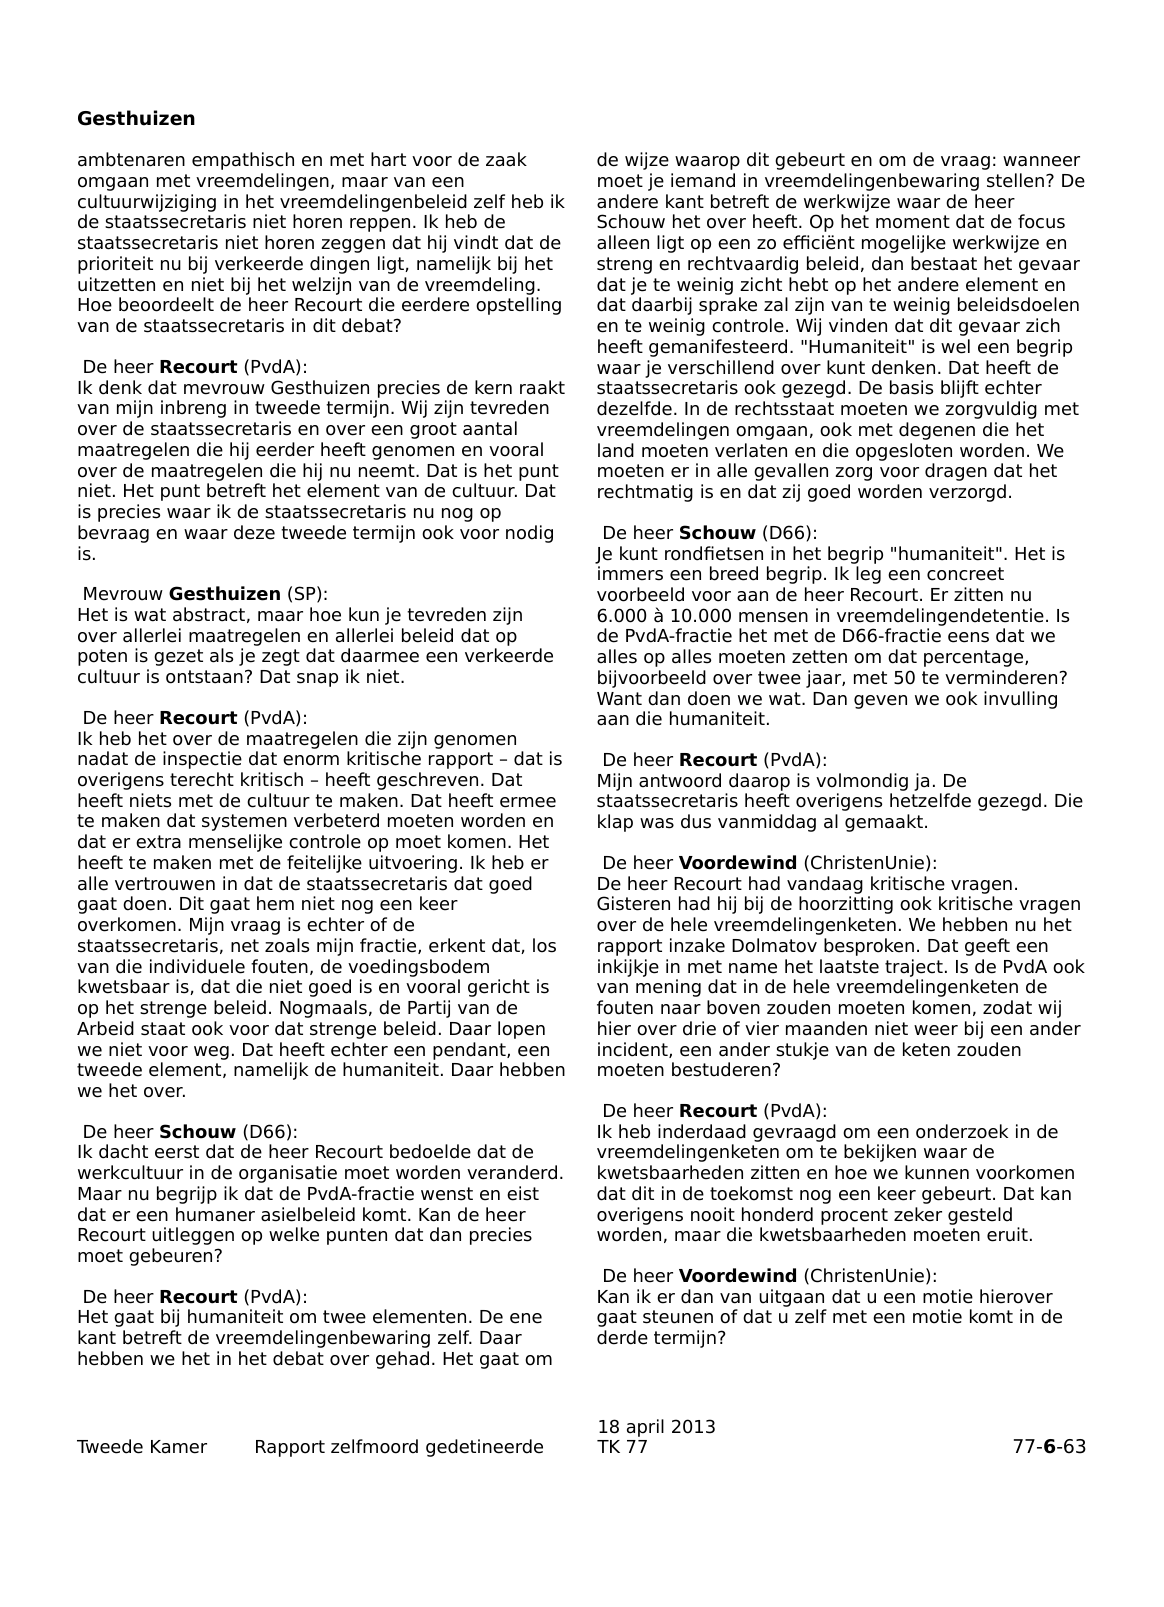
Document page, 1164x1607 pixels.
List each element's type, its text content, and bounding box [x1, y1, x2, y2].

text De heer Recourt (PvdA): [596, 750, 1087, 771]
text Ik denk dat mevrouw Gesthuizen precies de kern raakt van mijn inbreng in tweede termijn. Wij zijn tevreden over de staatssecretaris en over een groot aantal maatregelen die hij eerder heeft genomen en vooral over de maatregelen die hij nu neemt. Dat is het punt niet. Het punt betreft het element van de cultuur. Dat is precies waar ik de staatssecretaris nu nog op bevraag en waar deze tweede termijn ook voor nodig is. [77, 377, 567, 564]
text De heer Voordewind (ChristenUnie): [596, 853, 1087, 873]
text De heer Recourt had vandaag kritische vragen. Gisteren had hij bij de hoorzitting ook kritische vragen over de hele vreemdelingenketen. We hebben nu het rapport inzake Dolmatov besproken. Dat geeft een inkijkje in met name het laatste traject. Is de PvdA ook van mening dat in de hele vreemdelingenketen de fouten naar boven zouden moeten komen, zodat wij hier over drie of vier maanden niet weer bij een ander incident, een ander stukje van de keten zouden moeten bestuderen? [596, 873, 1087, 1081]
text de wijze waarop dit gebeurt en om de vraag: wanneer moet je iemand in vreemdelingenbewaring stellen? De andere kant betreft de werkwijze waar de heer Schouw het over heeft. Op het moment dat de focus alleen ligt op een zo efficiënt mogelijke werkwijze en streng en rechtvaardig beleid, dan bestaat het gevaar dat je te weinig zicht hebt op het andere element en dat daarbij sprake zal zijn van te weinig beleidsdoelen en te weinig controle. Wij vinden dat dit gevaar zich heeft gemanifesteerd. "Humaniteit" is wel een begrip waar je verschillend over kunt denken. Dat heeft de staatssecretaris ook gezegd. De basis blijft echter dezelfde. In de rechtsstaat moeten we zorgvuldig met vreemdelingen omgaan, ook met degenen die het land moeten verlaten en die opgesloten worden. We moeten er in alle gevallen zorg voor dragen dat het rechtmatig is en dat zij goed worden verzorgd. [596, 150, 1087, 503]
text Kan ik er dan van uitgaan dat u een motie hierover gaat steunen of dat u zelf met een motie komt in de derde termijn? [596, 1287, 1087, 1349]
text Mijn antwoord daarop is volmondig ja. De staatssecretaris heeft overigens hetzelfde gezegd. Die klap was dus vanmiddag al gemaakt. [596, 771, 1087, 833]
text Het is wat abstract, maar hoe kun je tevreden zijn over allerlei maatregelen en allerlei beleid dat op poten is gezet als je zegt dat daarmee een verkeerde cultuur is ontstaan? Dat snap ik niet. [77, 605, 567, 688]
text De heer Schouw (D66): [596, 523, 1087, 543]
text De heer Recourt (PvdA): [596, 1101, 1087, 1122]
text De heer Recourt (PvdA): [77, 708, 567, 728]
text ambtenaren empathisch en met hart voor de zaak omgaan met vreemdelingen, maar van een cultuurwijziging in het vreemdelingenbeleid zelf heb ik de staatssecretaris niet horen reppen. Ik heb de staatssecretaris niet horen zeggen dat hij vindt dat de prioriteit nu bij verkeerde dingen ligt, namelijk bij het uitzetten en niet bij het welzijn van de vreemdeling. Hoe beoordeelt de heer Recourt die eerdere opstelling van de staatssecretaris in dit debat? [77, 150, 567, 337]
text Je kunt rondfietsen in het begrip "humaniteit". Het is immers een breed begrip. Ik leg een concreet voorbeeld voor aan de heer Recourt. Er zitten nu 6.000 à 10.000 mensen in vreemdelingendetentie. Is de PvdA-fractie het met de D66-fractie eens dat we alles op alles moeten zetten om dat percentage, bijvoorbeeld over twee jaar, met 50 te verminderen? Want dan doen we wat. Dan geven we ook invulling aan die humaniteit. [596, 543, 1087, 730]
text De heer Recourt (PvdA): [77, 357, 567, 377]
text Mevrouw Gesthuizen (SP): [77, 584, 567, 605]
text De heer Schouw (D66): [77, 1122, 567, 1142]
text Ik heb het over de maatregelen die zijn genomen nadat de inspectie dat enorm kritische rapport – dat is overigens terecht kritisch – heeft geschreven. Dat heeft niets met de cultuur te maken. Dat heeft ermee te maken dat systemen verbeterd moeten worden en dat er extra menselijke controle op moet komen. Het heeft te maken met de feitelijke uitvoering. Ik heb er alle vertrouwen in dat de staatssecretaris dat goed gaat doen. Dit gaat hem niet nog een keer overkomen. Mijn vraag is echter of de staatssecretaris, net zoals mijn fractie, erkent dat, los van die individuele fouten, de voedingsbodem kwetsbaar is, dat die niet goed is en vooral gericht is op het strenge beleid. Nogmaals, de Partij van de Arbeid staat ook voor dat strenge beleid. Daar lopen we niet voor weg. Dat heeft echter een pendant, een tweede element, namelijk de humaniteit. Daar hebben we het over. [77, 728, 567, 1102]
text Ik heb inderdaad gevraagd om een onderzoek in de vreemdelingenketen om te bekijken waar de kwetsbaarheden zitten en hoe we kunnen voorkomen dat dit in de toekomst nog een keer gebeurt. Dat kan overigens nooit honderd procent zeker gesteld worden, maar die kwetsbaarheden moeten eruit. [596, 1122, 1087, 1246]
text Ik dacht eerst dat de heer Recourt bedoelde dat de werkcultuur in de organisatie moet worden veranderd. Maar nu begrijp ik dat de PvdA-fractie wenst en eist dat er een humaner asielbeleid komt. Kan de heer Recourt uitleggen op welke punten dat dan precies moet gebeuren? [77, 1142, 567, 1267]
text De heer Voordewind (ChristenUnie): [596, 1266, 1087, 1287]
text De heer Recourt (PvdA): [77, 1287, 567, 1307]
text Het gaat bij humaniteit om twee elementen. De ene kant betreft de vreemdelingenbewaring zelf. Daar hebben we het in het debat over gehad. Het gaat om [77, 1307, 567, 1369]
